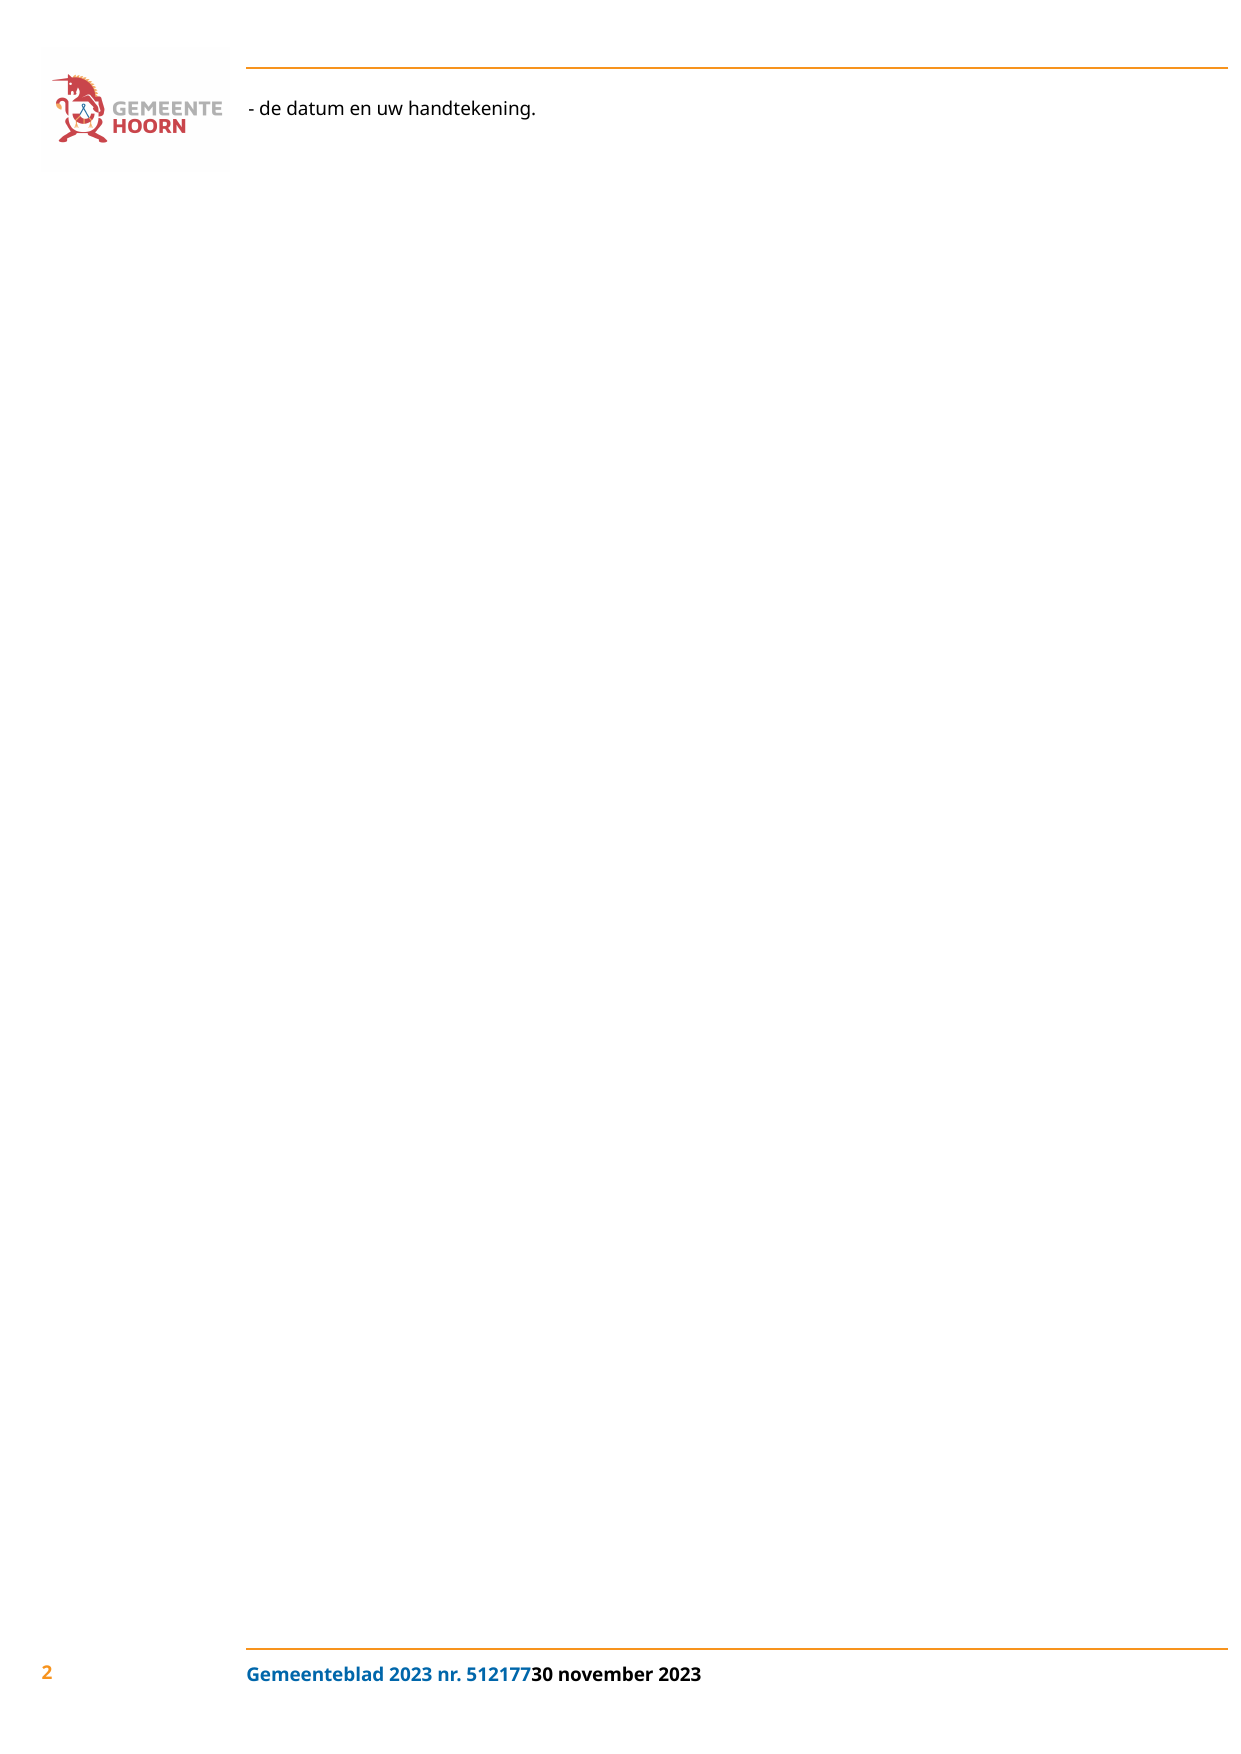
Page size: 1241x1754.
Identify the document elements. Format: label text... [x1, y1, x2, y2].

picture [41, 47, 231, 172]
text - de datum en uw handtekening. [248, 95, 1152, 121]
